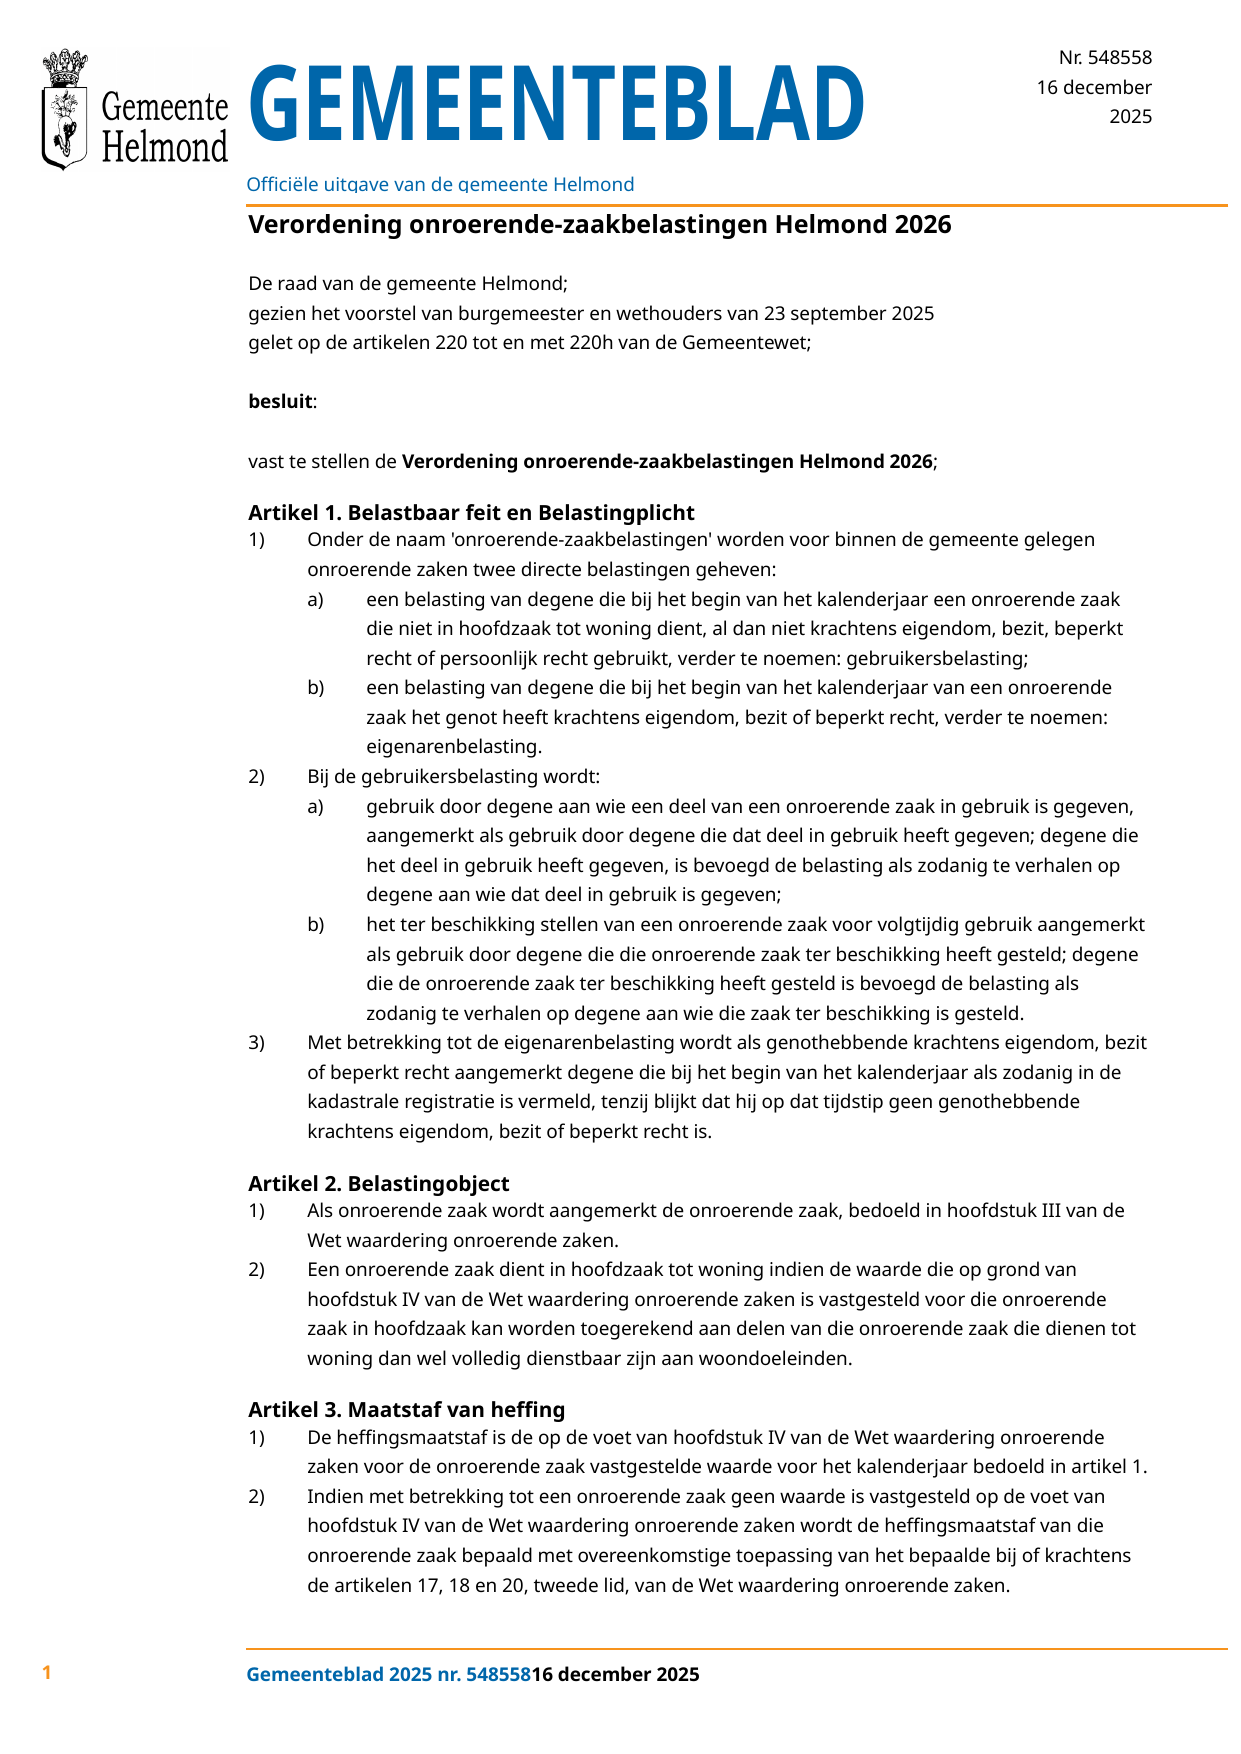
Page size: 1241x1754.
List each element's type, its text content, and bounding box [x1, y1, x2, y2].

list Indien met betrekking tot een onroerende zaak geen waarde is vastgesteld op de voet van hoofdstuk IV van de Wet waardering onroerende zaken wordt de heffingsmaatstaf van die onroerende zaak bepaald met overeenkomstige toepassing van het bepaalde bij of krachtens de artikelen 17, 18 en 20, tweede lid, van de Wet waardering onroerende zaken. [248, 1483, 1152, 1598]
list gebruik door degene aan wie een deel van een onroerende zaak in gebruik is gegeven, aangemerkt als gebruik door degene die dat deel in gebruik heeft gegeven; degene die het deel in gebruik heeft gegeven, is bevoegd de belasting als zodanig te verhalen op degene aan wie dat deel in gebruik is gegeven; [307, 793, 1152, 907]
list De heffingsmaatstaf is de op de voet van hoofdstuk IV van de Wet waardering onroerende zaken voor de onroerende zaak vastgestelde waarde voor het kalenderjaar bedoeld in artikel 1. [248, 1424, 1152, 1479]
text Artikel 1. Belastbaar feit en Belastingplicht [248, 498, 1152, 527]
text Artikel 3. Maatstaf van heffing [248, 1396, 1152, 1424]
list Bij de gebruikersbelasting wordt: [248, 763, 1152, 789]
list een belasting van degene die bij het begin van het kalenderjaar een onroerende zaak die niet in hoofdzaak tot woning dient, al dan niet krachtens eigendom, bezit, beperkt recht of persoonlijk recht gebruikt, verder te noemen: gebruikersbelasting; [307, 586, 1152, 671]
text De raad van de gemeente Helmond; [248, 270, 1152, 296]
text gezien het voorstel van burgemeester en wethouders van 23 september 2025 [248, 300, 1152, 326]
list Een onroerende zaak dient in hoofdzaak tot woning indien de waarde die op grond van hoofdstuk IV van de Wet waardering onroerende zaken is vastgesteld voor die onroerende zaak in hoofdzaak kan worden toegerekend aan delen van die onroerende zaak die dienen tot woning dan wel volledig dienstbaar zijn aan woondoeleinden. [248, 1256, 1152, 1371]
text Artikel 2. Belastingobject [248, 1169, 1152, 1197]
text besluit: [248, 389, 1152, 414]
list een belasting van degene die bij het begin van het kalenderjaar van een onroerende zaak het genot heeft krachtens eigendom, bezit of beperkt recht, verder te noemen: eigenarenbelasting. [307, 674, 1152, 759]
list Als onroerende zaak wordt aangemerkt de onroerende zaak, bedoeld in hoofdstuk III van de Wet waardering onroerende zaken. [248, 1197, 1152, 1252]
text Verordening onroerende-zaakbelastingen Helmond 2026 [248, 207, 1152, 241]
text vast te stellen de Verordening onroerende-zaakbelastingen Helmond 2026; [248, 448, 1152, 473]
picture [41, 47, 231, 172]
list Met betrekking tot de eigenarenbelasting wordt als genothebbende krachtens eigendom, bezit of beperkt recht aangemerkt degene die bij het begin van het kalenderjaar als zodanig in de kadastrale registratie is vermeld, tenzij blijkt dat hij op dat tijdstip geen genothebbende krachtens eigendom, bezit of beperkt recht is. [248, 1029, 1152, 1144]
text gelet op de artikelen 220 tot en met 220h van de Gemeentewet; [248, 329, 1152, 355]
list het ter beschikking stellen van een onroerende zaak voor volgtijdig gebruik aangemerkt als gebruik door degene die die onroerende zaak ter beschikking heeft gesteld; degene die de onroerende zaak ter beschikking heeft gesteld is bevoegd de belasting als zodanig te verhalen op degene aan wie die zaak ter beschikking is gesteld. [307, 911, 1152, 1026]
list Onder de naam 'onroerende-zaakbelastingen' worden voor binnen de gemeente gelegen onroerende zaken twee directe belastingen geheven: [248, 527, 1152, 582]
